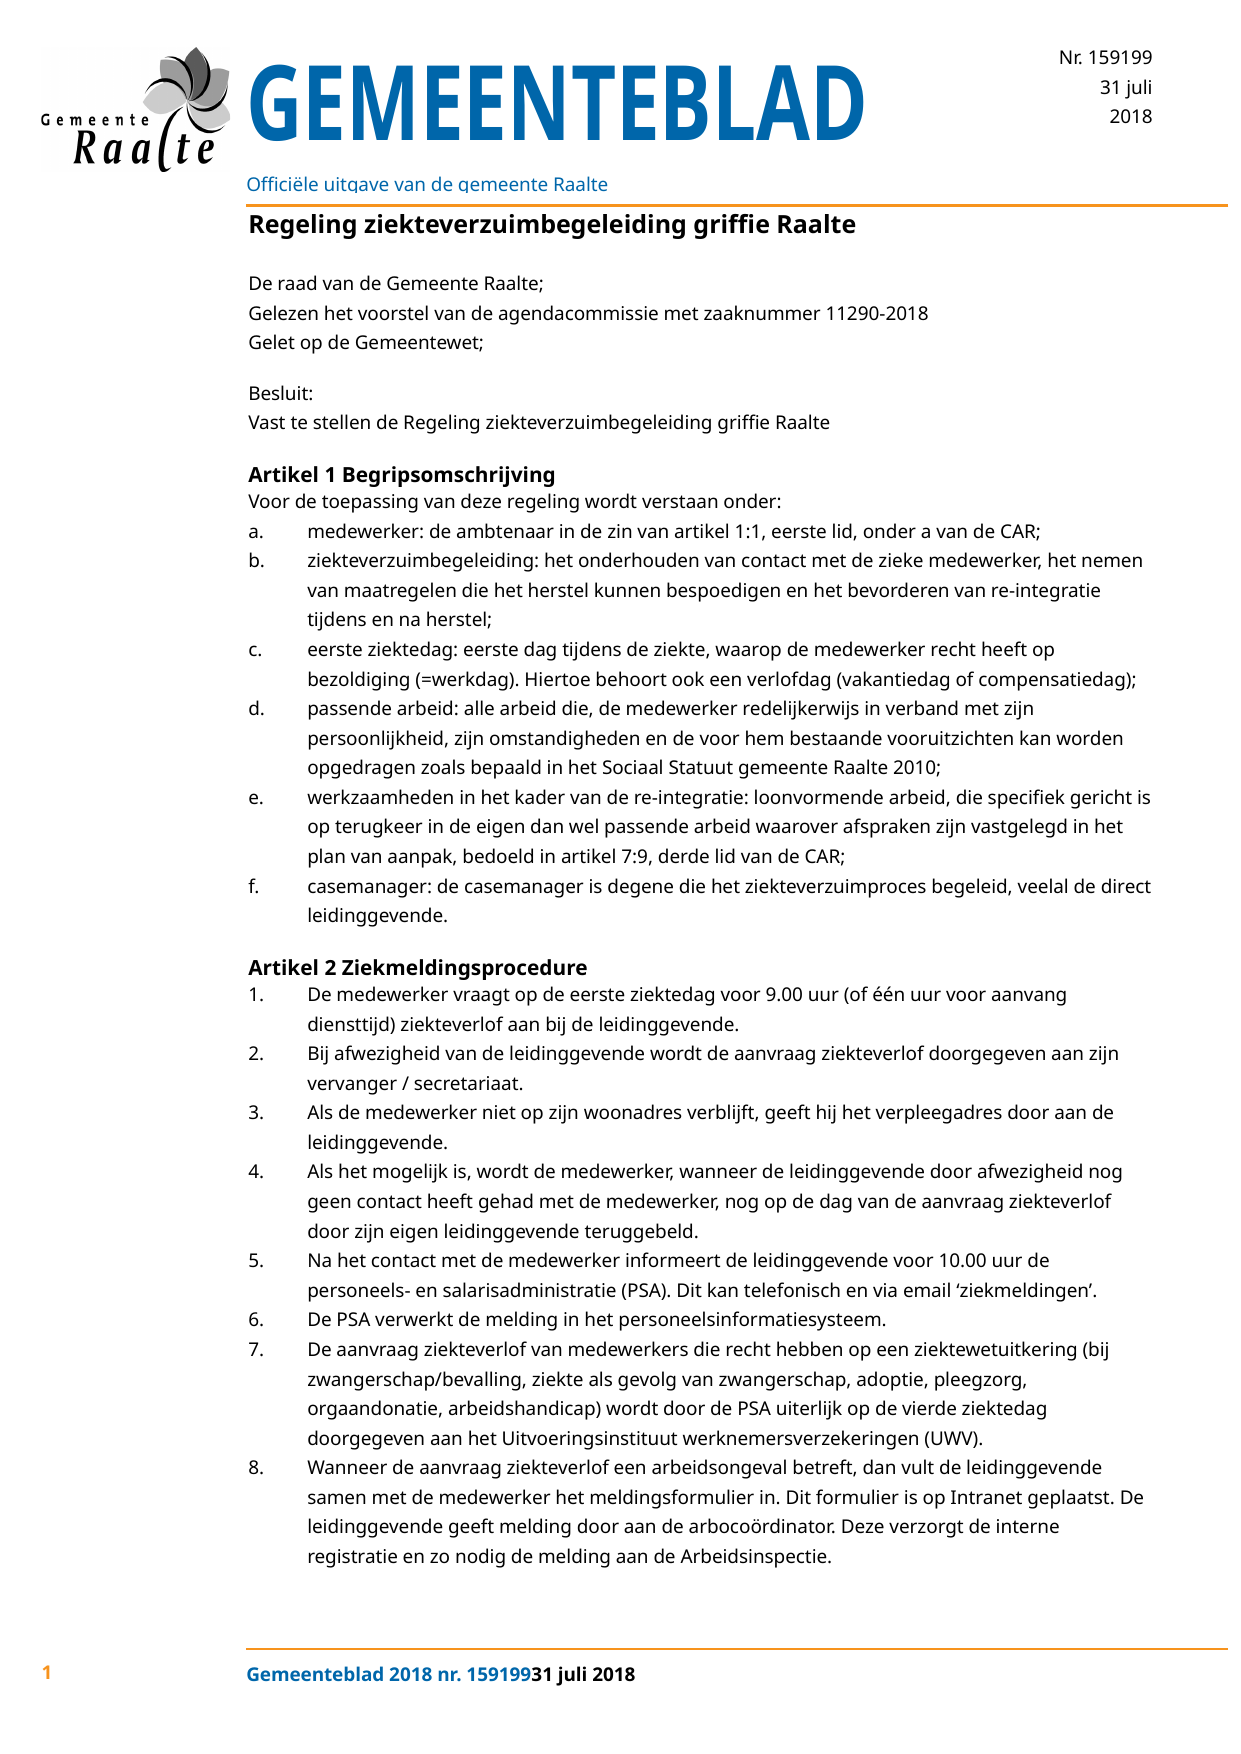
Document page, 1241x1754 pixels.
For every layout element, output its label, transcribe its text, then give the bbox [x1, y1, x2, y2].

list medewerker: de ambtenaar in de zin van artikel 1:1, eerste lid, onder a van de CAR; [248, 518, 1152, 543]
picture [41, 47, 231, 172]
list werkzaamheden in het kader van de re-integratie: loonvormende arbeid, die specifiek gericht is op terugkeer in de eigen dan wel passende arbeid waarover afspraken zijn vastgelegd in het plan van aanpak, bedoeld in artikel 7:9, derde lid van de CAR; [248, 784, 1152, 869]
list Als het mogelijk is, wordt de medewerker, wanneer de leidinggevende door afwezigheid nog geen contact heeft gehad met de medewerker, nog op de dag van de aanvraag ziekteverlof door zijn eigen leidinggevende teruggebeld. [248, 1159, 1152, 1244]
text Gelet op de Gemeentewet; [248, 329, 1152, 355]
list Bij afwezigheid van de leidinggevende wordt de aanvraag ziekteverlof doorgegeven aan zijn vervanger / secretariaat. [248, 1040, 1152, 1096]
text Besluit: [248, 380, 1152, 406]
text Regeling ziekteverzuimbegeleiding griffie Raalte [248, 207, 1152, 241]
text Voor de toepassing van deze regeling wordt verstaan onder: [248, 488, 1152, 514]
text De raad van de Gemeente Raalte; [248, 270, 1152, 296]
list De aanvraag ziekteverlof van medewerkers die recht hebben op een ziektewetuitkering (bij zwangerschap/bevalling, ziekte als gevolg van zwangerschap, adoptie, pleegzorg, orgaandonatie, arbeidshandicap) wordt door de PSA uiterlijk op de vierde ziektedag doorgegeven aan het Uitvoeringsinstituut werknemersverzekeringen (UWV). [248, 1336, 1152, 1451]
list passende arbeid: alle arbeid die, de medewerker redelijkerwijs in verband met zijn persoonlijkheid, zijn omstandigheden en de voor hem bestaande vooruitzichten kan worden opgedragen zoals bepaald in het Sociaal Statuut gemeente Raalte 2010; [248, 695, 1152, 780]
list De PSA verwerkt de melding in het personeelsinformatiesysteem. [248, 1307, 1152, 1332]
text Artikel 1 Begripsomschrijving [248, 460, 1152, 488]
list Wanneer de aanvraag ziekteverlof een arbeidsongeval betreft, dan vult de leidinggevende samen met de medewerker het meldingsformulier in. Dit formulier is op Intranet geplaatst. De leidinggevende geeft melding door aan de arbocoördinator. Deze verzorgt de interne registratie en zo nodig de melding aan de Arbeidsinspectie. [248, 1454, 1152, 1569]
text Vast te stellen de Regeling ziekteverzuimbegeleiding griffie Raalte [248, 409, 1152, 435]
list Als de medewerker niet op zijn woonadres verblijft, geeft hij het verpleegadres door aan de leidinggevende. [248, 1099, 1152, 1155]
list casemanager: de casemanager is degene die het ziekteverzuimproces begeleid, veelal de direct leidinggevende. [248, 873, 1152, 928]
list ziekteverzuimbegeleiding: het onderhouden van contact met de zieke medewerker, het nemen van maatregelen die het herstel kunnen bespoedigen en het bevorderen van re-integratie tijdens en na herstel; [248, 547, 1152, 632]
list De medewerker vraagt op de eerste ziektedag voor 9.00 uur (of één uur voor aanvang diensttijd) ziekteverlof aan bij de leidinggevende. [248, 981, 1152, 1037]
text Artikel 2 Ziekmeldingsprocedure [248, 953, 1152, 981]
list eerste ziektedag: eerste dag tijdens de ziekte, waarop de medewerker recht heeft op bezoldiging (=werkdag). Hiertoe behoort ook een verlofdag (vakantiedag of compensatiedag); [248, 636, 1152, 691]
list Na het contact met de medewerker informeert de leidinggevende voor 10.00 uur de personeels- en salarisadministratie (PSA). Dit kan telefonisch en via email ‘ziekmeldingen’. [248, 1247, 1152, 1303]
text Gelezen het voorstel van de agendacommissie met zaaknummer 11290-2018 [248, 300, 1152, 326]
